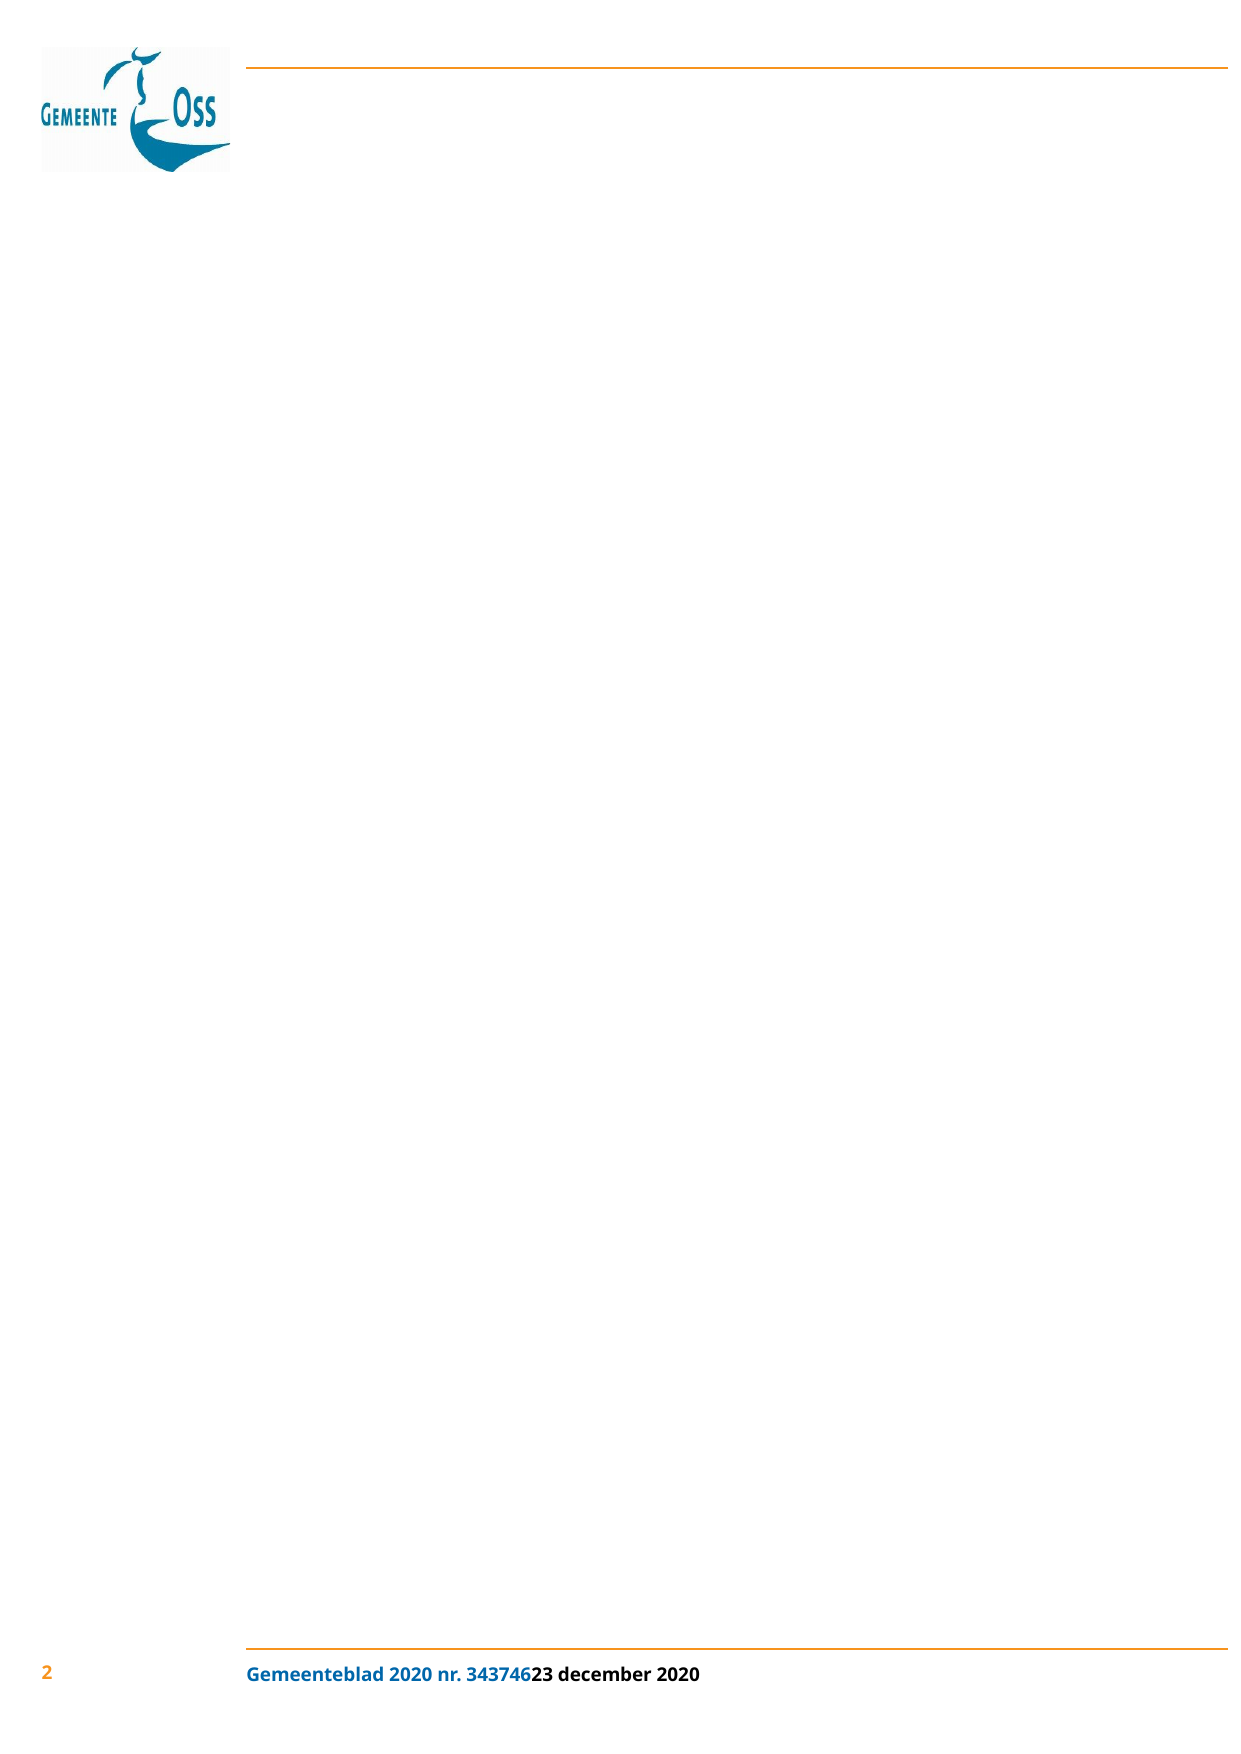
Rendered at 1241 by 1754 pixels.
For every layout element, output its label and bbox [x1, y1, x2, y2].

picture [41, 47, 231, 172]
